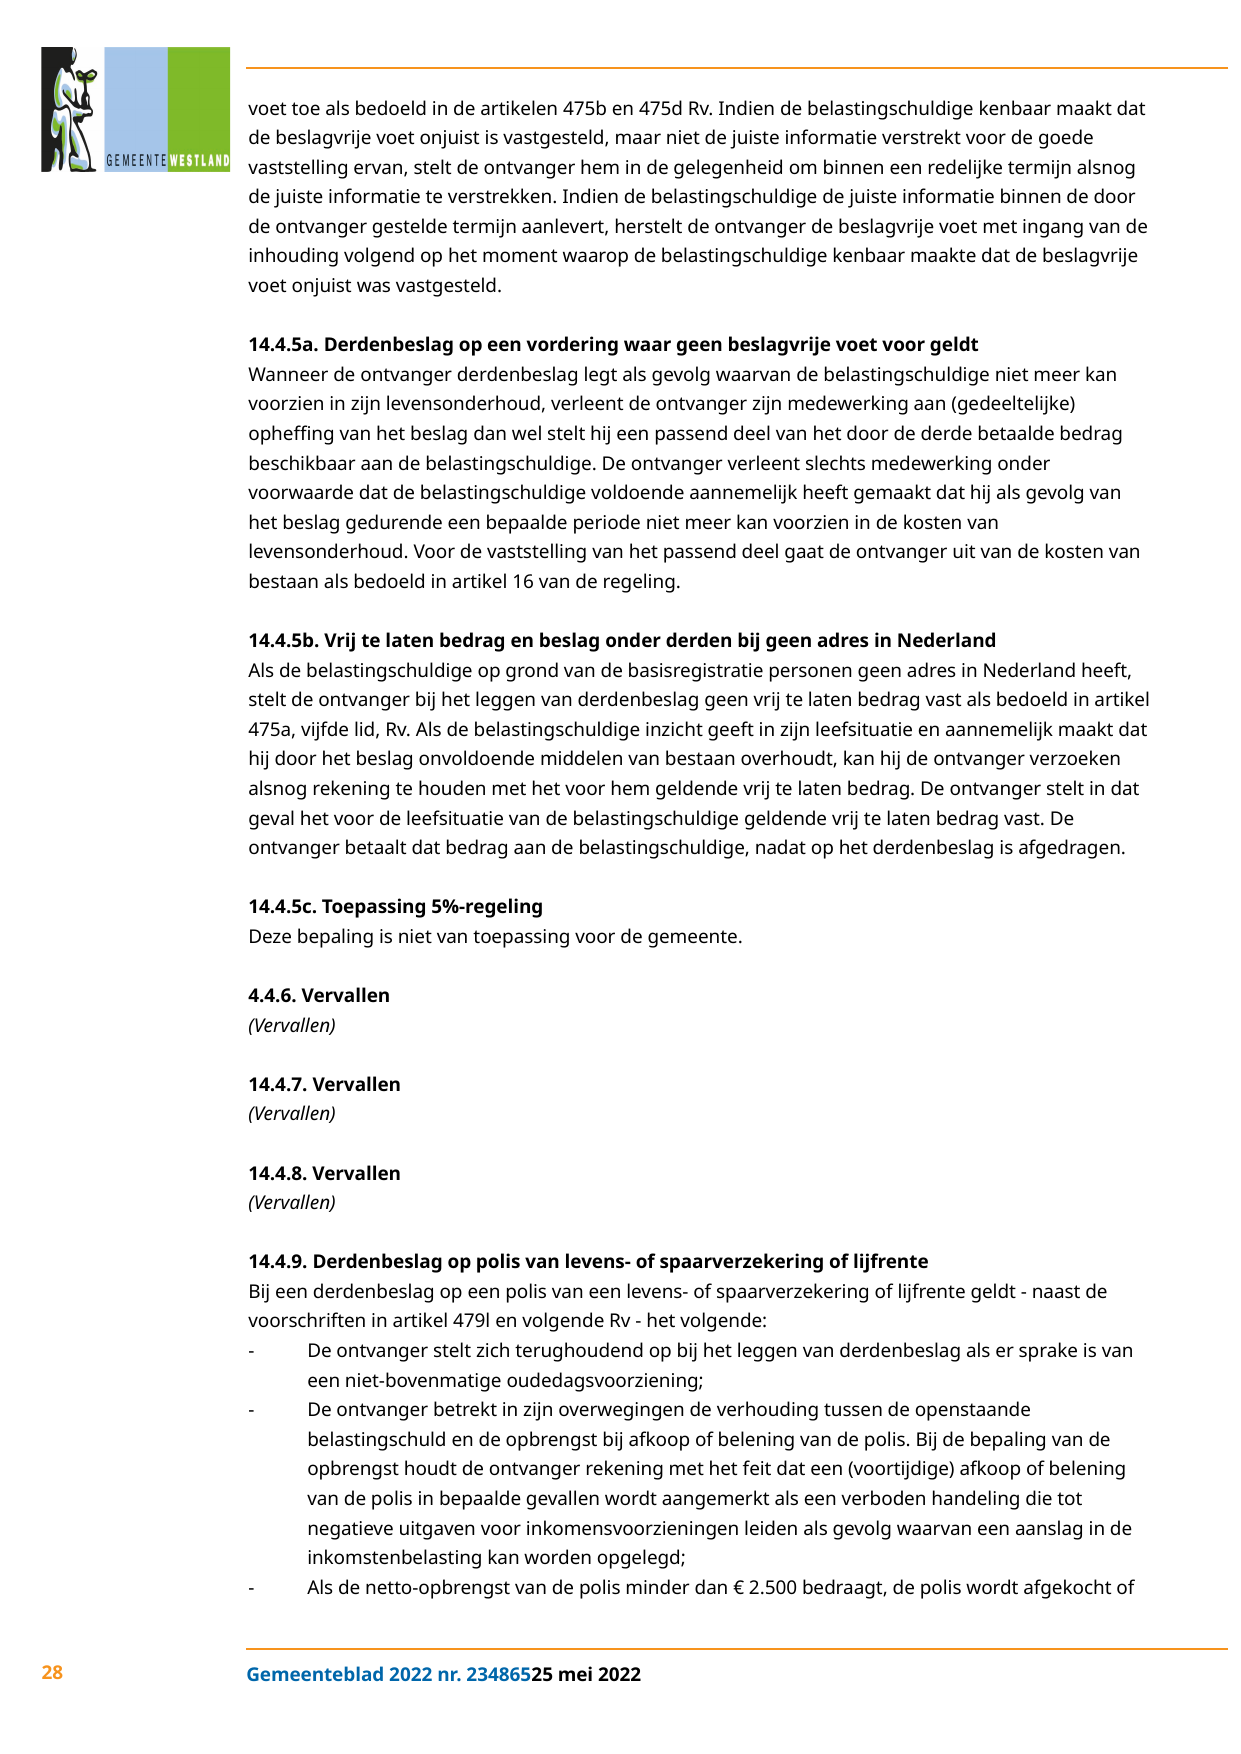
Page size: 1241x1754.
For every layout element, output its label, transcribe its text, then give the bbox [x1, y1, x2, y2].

list Als de netto-opbrengst van de polis minder dan € 2.500 bedraagt, de polis wordt afgekocht of [248, 1574, 1152, 1600]
text Bij een derdenbeslag op een polis van een levens- of spaarverzekering of lijfrente geldt - naast de voorschriften in artikel 479l en volgende Rv - het volgende: [248, 1278, 1152, 1333]
text 14.4.5b. Vrij te laten bedrag en beslag onder derden bij geen adres in Nederland [248, 627, 1152, 653]
text voet toe als bedoeld in de artikelen 475b en 475d Rv. Indien de belastingschuldige kenbaar maakt dat de beslagvrije voet onjuist is vastgesteld, maar niet de juiste informatie verstrekt voor de goede vaststelling ervan, stelt de ontvanger hem in de gelegenheid om binnen een redelijke termijn alsnog de juiste informatie te verstrekken. Indien de belastingschuldige de juiste informatie binnen de door de ontvanger gestelde termijn aanlevert, herstelt de ontvanger de beslagvrije voet met ingang van de inhouding volgend op het moment waarop de belastingschuldige kenbaar maakte dat de beslagvrije voet onjuist was vastgesteld. [248, 95, 1152, 298]
text 14.4.7. Vervallen [248, 1071, 1152, 1097]
text Als de belastingschuldige op grond van de basisregistratie personen geen adres in Nederland heeft, stelt de ontvanger bij het leggen van derdenbeslag geen vrij te laten bedrag vast als bedoeld in artikel 475a, vijfde lid, Rv. Als de belastingschuldige inzicht geeft in zijn leefsituatie en aannemelijk maakt dat hij door het beslag onvoldoende middelen van bestaan overhoudt, kan hij de ontvanger verzoeken alsnog rekening te houden met het voor hem geldende vrij te laten bedrag. De ontvanger stelt in dat geval het voor de leefsituatie van de belastingschuldige geldende vrij te laten bedrag vast. De ontvanger betaalt dat bedrag aan de belastingschuldige, nadat op het derdenbeslag is afgedragen. [248, 657, 1152, 860]
list De ontvanger stelt zich terughoudend op bij het leggen van derdenbeslag als er sprake is van een niet-bovenmatige oudedagsvoorziening; [248, 1337, 1152, 1393]
text 4.4.6. Vervallen [248, 982, 1152, 1008]
text Wanneer de ontvanger derdenbeslag legt als gevolg waarvan de belastingschuldige niet meer kan voorzien in zijn levensonderhoud, verleent de ontvanger zijn medewerking aan (gedeeltelijke) opheffing van het beslag dan wel stelt hij een passend deel van het door de derde betaalde bedrag beschikbaar aan de belastingschuldige. De ontvanger verleent slechts medewerking onder voorwaarde dat de belastingschuldige voldoende aannemelijk heeft gemaakt dat hij als gevolg van het beslag gedurende een bepaalde periode niet meer kan voorzien in de kosten van levensonderhoud. Voor de vaststelling van het passend deel gaat de ontvanger uit van de kosten van bestaan als bedoeld in artikel 16 van de regeling. [248, 361, 1152, 594]
text Deze bepaling is niet van toepassing voor de gemeente. [248, 923, 1152, 949]
text 14.4.5a. Derdenbeslag op een vordering waar geen beslagvrije voet voor geldt [248, 331, 1152, 357]
text (Vervallen) [248, 1189, 1152, 1215]
list De ontvanger betrekt in zijn overwegingen de verhouding tussen de openstaande belastingschuld en de opbrengst bij afkoop of belening van de polis. Bij de bepaling van de opbrengst houdt de ontvanger rekening met het feit dat een (voortijdige) afkoop of belening van de polis in bepaalde gevallen wordt aangemerkt als een verboden handeling die tot negatieve uitgaven voor inkomensvoorzieningen leiden als gevolg waarvan een aanslag in de inkomstenbelasting kan worden opgelegd; [248, 1396, 1152, 1570]
text 14.4.9. Derdenbeslag op polis van levens- of spaarverzekering of lijfrente [248, 1248, 1152, 1274]
text 14.4.8. Vervallen [248, 1160, 1152, 1186]
text (Vervallen) [248, 1012, 1152, 1038]
text 14.4.5c. Toepassing 5%-regeling [248, 893, 1152, 919]
text (Vervallen) [248, 1101, 1152, 1126]
picture [41, 47, 231, 172]
